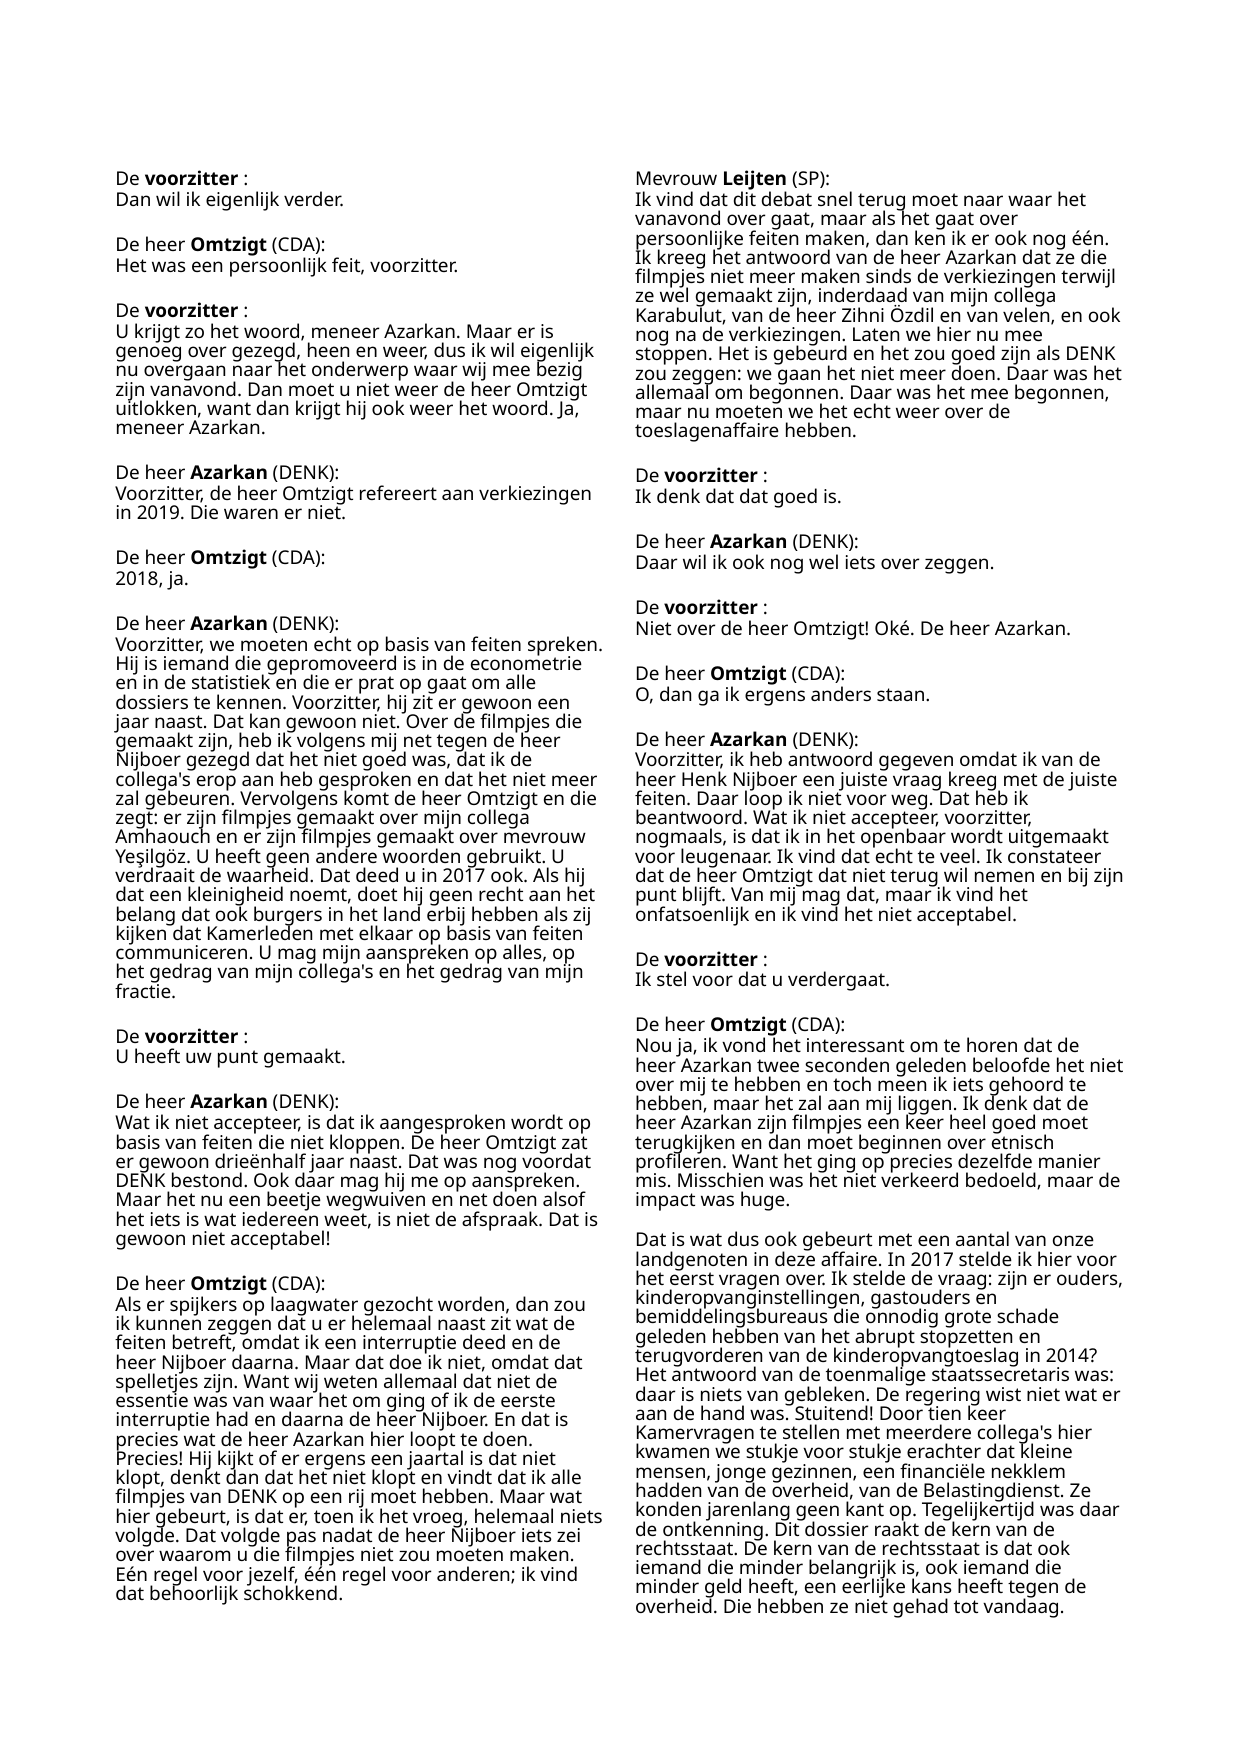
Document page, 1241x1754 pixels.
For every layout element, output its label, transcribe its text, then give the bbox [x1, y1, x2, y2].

text O, dan ga ik ergens anders staan. [635, 686, 1125, 705]
text De heer Omtzigt (CDA): [115, 1270, 605, 1296]
text De heer Omtzigt (CDA): [115, 231, 605, 257]
text De heer Omtzigt (CDA): [115, 544, 605, 570]
text De heer Azarkan (DENK): [115, 459, 605, 485]
text Dan wil ik eigenlijk verder. [115, 191, 605, 210]
text Dat is wat dus ook gebeurt met een aantal van onze landgenoten in deze affaire. In 2017 stelde ik hier voor het eerst vragen over. Ik stelde de vraag: zijn er ouders, kinderopvanginstellingen, gastouders en bemiddelingsbureaus die onnodig grote schade geleden hebben van het abrupt stopzetten en terugvorderen van de kinderopvangtoeslag in 2014? Het antwoord van de toenmalige staatssecretaris was: daar is niets van gebleken. De regering wist niet wat er aan de hand was. Stuitend! Door tien keer Kamervragen te stellen met meerdere collega's hier kwamen we stukje voor stukje erachter dat kleine mensen, jonge gezinnen, een financiële nekklem hadden van de overheid, van de Belastingdienst. Ze konden jarenlang geen kant op. Tegelijkertijd was daar de ontkenning. Dit dossier raakt de kern van de rechtsstaat. De kern van de rechtsstaat is dat ook iemand die minder belangrijk is, ook iemand die minder geld heeft, een eerlijke kans heeft tegen de overheid. Die hebben ze niet gehad tot vandaag. [635, 1231, 1125, 1617]
text Mevrouw Leijten (SP): [635, 165, 1125, 191]
text Ik denk dat dat goed is. [635, 488, 1125, 507]
text De voorzitter : [115, 1023, 605, 1048]
text U krijgt zo het woord, meneer Azarkan. Maar er is genoeg over gezegd, heen en weer, dus ik wil eigenlijk nu overgaan naar het onderwerp waar wij mee bezig zijn vanavond. Dan moet u niet weer de heer Omtzigt uitlokken, want dan krijgt hij ook weer het woord. Ja, meneer Azarkan. [115, 323, 605, 438]
text De heer Omtzigt (CDA): [635, 660, 1125, 686]
text Nou ja, ik vond het interessant om te horen dat de heer Azarkan twee seconden geleden beloofde het niet over mij te hebben en toch meen ik iets gehoord te hebben, maar het zal aan mij liggen. Ik denk dat de heer Azarkan zijn filmpjes een keer heel goed moet terugkijken en dan moet beginnen over etnisch profileren. Want het ging op precies dezelfde manier mis. Misschien was het niet verkeerd bedoeld, maar de impact was huge. [635, 1037, 1125, 1211]
text De voorzitter : [635, 946, 1125, 971]
text De heer Azarkan (DENK): [635, 726, 1125, 751]
text Voorzitter, de heer Omtzigt refereert aan verkiezingen in 2019. Die waren er niet. [115, 485, 605, 523]
text Ik vind dat dit debat snel terug moet naar waar het vanavond over gaat, maar als het gaat over persoonlijke feiten maken, dan ken ik er ook nog één. Ik kreeg het antwoord van de heer Azarkan dat ze die filmpjes niet meer maken sinds de verkiezingen terwijl ze wel gemaakt zijn, inderdaad van mijn collega Karabulut, van de heer Zihni Özdil en van velen, en ook nog na de verkiezingen. Laten we hier nu mee stoppen. Het is gebeurd en het zou goed zijn als DENK zou zeggen: we gaan het niet meer doen. Daar was het allemaal om begonnen. Daar was het mee begonnen, maar nu moeten we het echt weer over de toeslagenaffaire hebben. [635, 191, 1125, 442]
text De voorzitter : [115, 165, 605, 191]
text Wat ik niet accepteer, is dat ik aangesproken wordt op basis van feiten die niet kloppen. De heer Omtzigt zat er gewoon drieënhalf jaar naast. Dat was nog voordat DENK bestond. Ook daar mag hij me op aanspreken. Maar het nu een beetje wegwuiven en net doen alsof het iets is wat iedereen weet, is niet de afspraak. Dat is gewoon niet acceptabel! [115, 1114, 605, 1249]
text De heer Omtzigt (CDA): [635, 1012, 1125, 1037]
text Voorzitter, ik heb antwoord gegeven omdat ik van de heer Henk Nijboer een juiste vraag kreeg met de juiste feiten. Daar loop ik niet voor weg. Dat heb ik beantwoord. Wat ik niet accepteer, voorzitter, nogmaals, is dat ik in het openbaar wordt uitgemaakt voor leugenaar. Ik vind dat echt te veel. Ik constateer dat de heer Omtzigt dat niet terug wil nemen en bij zijn punt blijft. Van mij mag dat, maar ik vind het onfatsoenlijk en ik vind het niet acceptabel. [635, 751, 1125, 925]
text De heer Azarkan (DENK): [115, 610, 605, 636]
text De heer Azarkan (DENK): [115, 1089, 605, 1114]
text Als er spijkers op laagwater gezocht worden, dan zou ik kunnen zeggen dat u er helemaal naast zit wat de feiten betreft, omdat ik een interruptie deed en de heer Nijboer daarna. Maar dat doe ik niet, omdat dat spelletjes zijn. Want wij weten allemaal dat niet de essentie was van waar het om ging of ik de eerste interruptie had en daarna de heer Nijboer. En dat is precies wat de heer Azarkan hier loopt te doen. Precies! Hij kijkt of er ergens een jaartal is dat niet klopt, denkt dan dat het niet klopt en vindt dat ik alle filmpjes van DENK op een rij moet hebben. Maar wat hier gebeurt, is dat er, toen ik het vroeg, helemaal niets volgde. Dat volgde pas nadat de heer Nijboer iets zei over waarom u die filmpjes niet zou moeten maken. Eén regel voor jezelf, één regel voor anderen; ik vind dat behoorlijk schokkend. [115, 1296, 605, 1604]
text De voorzitter : [115, 297, 605, 323]
text U heeft uw punt gemaakt. [115, 1048, 605, 1068]
text 2018, ja. [115, 570, 605, 589]
text Ik stel voor dat u verdergaat. [635, 971, 1125, 991]
text Voorzitter, we moeten echt op basis van feiten spreken. Hij is iemand die gepromoveerd is in de econometrie en in de statistiek en die er prat op gaat om alle dossiers te kennen. Voorzitter, hij zit er gewoon een jaar naast. Dat kan gewoon niet. Over de filmpjes die gemaakt zijn, heb ik volgens mij net tegen de heer Nijboer gezegd dat het niet goed was, dat ik de collega's erop aan heb gesproken en dat het niet meer zal gebeuren. Vervolgens komt de heer Omtzigt en die zegt: er zijn filmpjes gemaakt over mijn collega Amhaouch en er zijn filmpjes gemaakt over mevrouw Yeşilgöz. U heeft geen andere woorden gebruikt. U verdraait de waarheid. Dat deed u in 2017 ook. Als hij dat een kleinigheid noemt, doet hij geen recht aan het belang dat ook burgers in het land erbij hebben als zij kijken dat Kamerleden met elkaar op basis van feiten communiceren. U mag mijn aanspreken op alles, op het gedrag van mijn collega's en het gedrag van mijn fractie. [115, 636, 605, 1002]
text Het was een persoonlijk feit, voorzitter. [115, 257, 605, 276]
text De voorzitter : [635, 594, 1125, 620]
text Niet over de heer Omtzigt! Oké. De heer Azarkan. [635, 620, 1125, 639]
text Daar wil ik ook nog wel iets over zeggen. [635, 554, 1125, 573]
text De voorzitter : [635, 462, 1125, 488]
text De heer Azarkan (DENK): [635, 528, 1125, 554]
